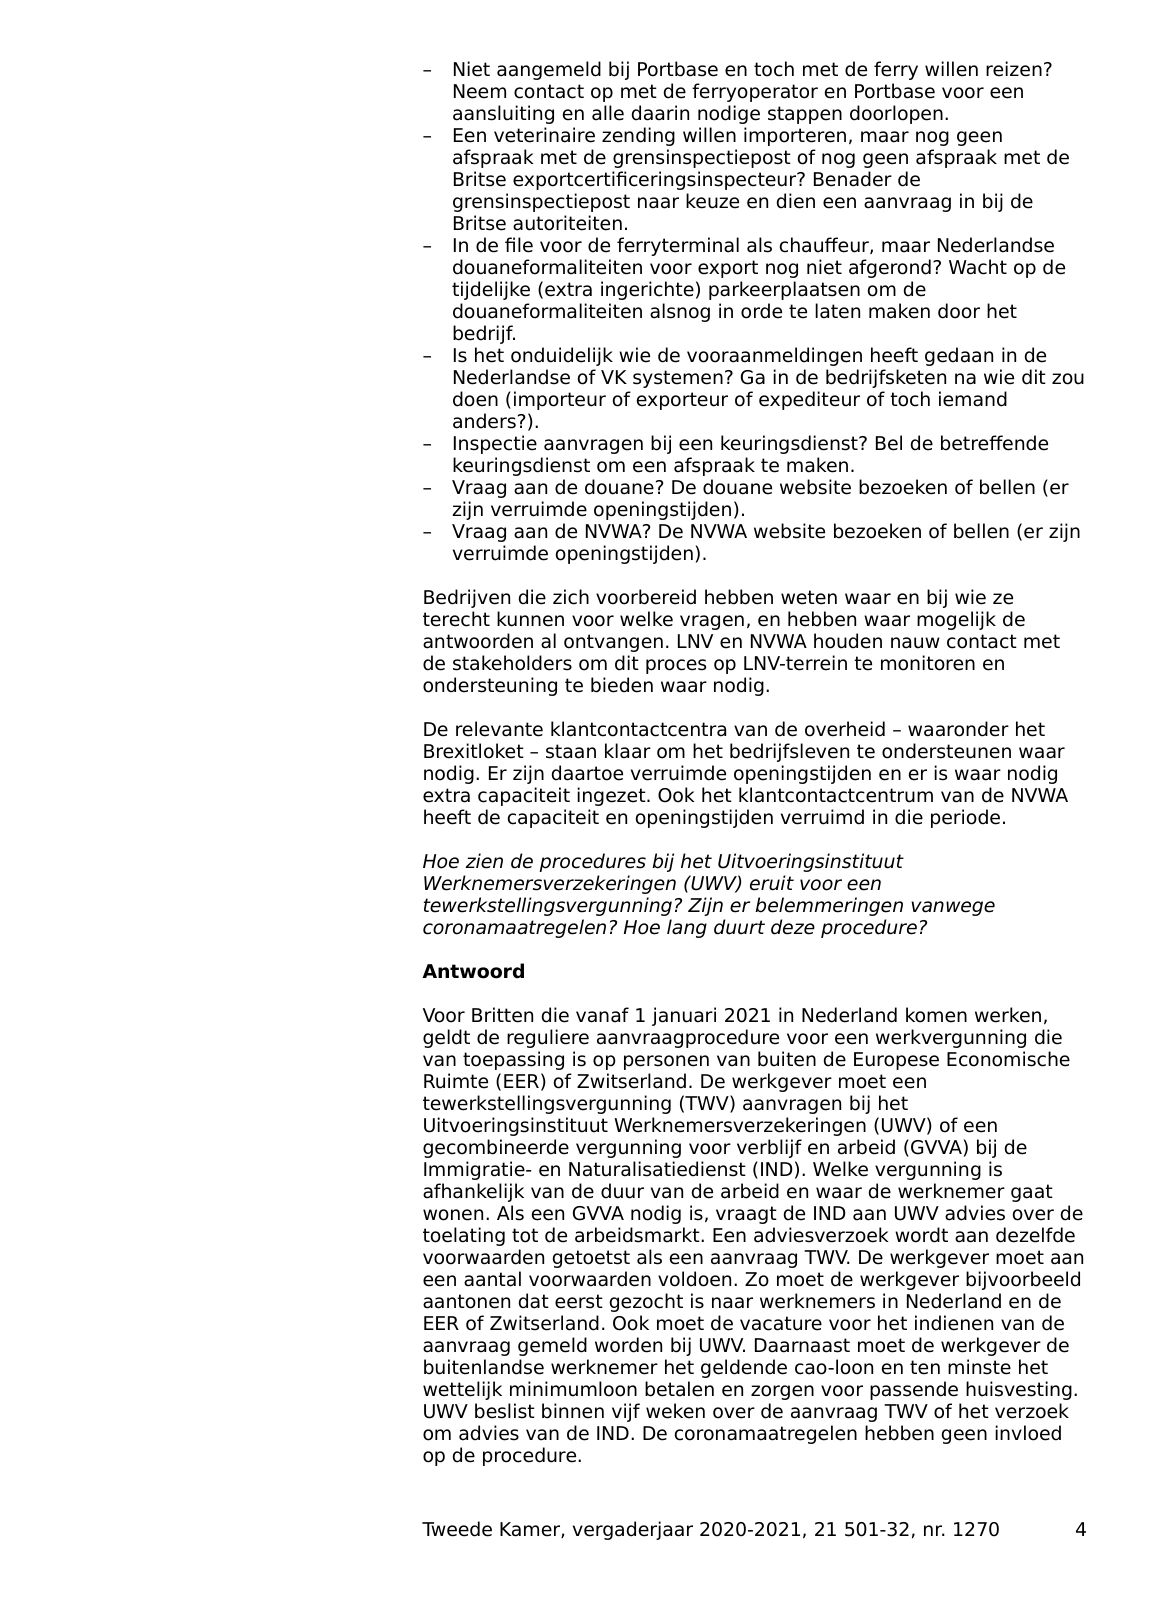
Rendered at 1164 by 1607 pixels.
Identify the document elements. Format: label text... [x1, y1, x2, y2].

text Hoe zien de procedures bij het Uitvoeringsinstituut Werknemersverzekeringen (UWV) eruit voor een tewerkstellingsvergunning? Zijn er belemmeringen vanwege coronamaatregelen? Hoe lang duurt deze procedure? [422, 851, 1087, 939]
text – Een veterinaire zending willen importeren, maar nog geen afspraak met de grensinspectiepost of nog geen afspraak met de Britse exportcertificeringsinspecteur? Benader de grensinspectiepost naar keuze en dien een aanvraag in bij de Britse autoriteiten. [422, 125, 1087, 235]
text – Vraag aan de douane? De douane website bezoeken of bellen (er zijn verruimde openingstijden). [422, 477, 1087, 521]
text Voor Britten die vanaf 1 januari 2021 in Nederland komen werken, geldt de reguliere aanvraagprocedure voor een werkvergunning die van toepassing is op personen van buiten de Europese Economische Ruimte (EER) of Zwitserland. De werkgever moet een tewerkstellingsvergunning (TWV) aanvragen bij het Uitvoeringsinstituut Werknemersverzekeringen (UWV) of een gecombineerde vergunning voor verblijf en arbeid (GVVA) bij de Immigratie- en Naturalisatiedienst (IND). Welke vergunning is afhankelijk van de duur van de arbeid en waar de werknemer gaat wonen. Als een GVVA nodig is, vraagt de IND aan UWV advies over de toelating tot de arbeidsmarkt. Een adviesverzoek wordt aan dezelfde voorwaarden getoetst als een aanvraag TWV. De werkgever moet aan een aantal voorwaarden voldoen. Zo moet de werkgever bijvoorbeeld aantonen dat eerst gezocht is naar werknemers in Nederland en de EER of Zwitserland. Ook moet de vacature voor het indienen van de aanvraag gemeld worden bij UWV. Daarnaast moet de werkgever de buitenlandse werknemer het geldende cao-loon en ten minste het wettelijk minimumloon betalen en zorgen voor passende huisvesting. UWV beslist binnen vijf weken over de aanvraag TWV of het verzoek om advies van de IND. De coronamaatregelen hebben geen invloed op de procedure. [422, 1005, 1087, 1467]
subtitle Antwoord [422, 961, 1087, 983]
text – Inspectie aanvragen bij een keuringsdienst? Bel de betreffende keuringsdienst om een afspraak te maken. [422, 433, 1087, 477]
text – Is het onduidelijk wie de vooraanmeldingen heeft gedaan in de Nederlandse of VK systemen? Ga in de bedrijfsketen na wie dit zou doen (importeur of exporteur of expediteur of toch iemand anders?). [422, 345, 1087, 433]
text – Niet aangemeld bij Portbase en toch met de ferry willen reizen? Neem contact op met de ferryoperator en Portbase voor een aansluiting en alle daarin nodige stappen doorlopen. [422, 59, 1087, 125]
text – Vraag aan de NVWA? De NVWA website bezoeken of bellen (er zijn verruimde openingstijden). [422, 521, 1087, 564]
text De relevante klantcontactcentra van de overheid – waaronder het Brexitloket – staan klaar om het bedrijfsleven te ondersteunen waar nodig. Er zijn daartoe verruimde openingstijden en er is waar nodig extra capaciteit ingezet. Ook het klantcontactcentrum van de NVWA heeft de capaciteit en openingstijden verruimd in die periode. [422, 719, 1087, 829]
text Bedrijven die zich voorbereid hebben weten waar en bij wie ze terecht kunnen voor welke vragen, en hebben waar mogelijk de antwoorden al ontvangen. LNV en NVWA houden nauw contact met de stakeholders om dit proces op LNV-terrein te monitoren en ondersteuning te bieden waar nodig. [422, 587, 1087, 697]
text – In de file voor de ferryterminal als chauffeur, maar Nederlandse douaneformaliteiten voor export nog niet afgerond? Wacht op de tijdelijke (extra ingerichte) parkeerplaatsen om de douaneformaliteiten alsnog in orde te laten maken door het bedrijf. [422, 235, 1087, 345]
